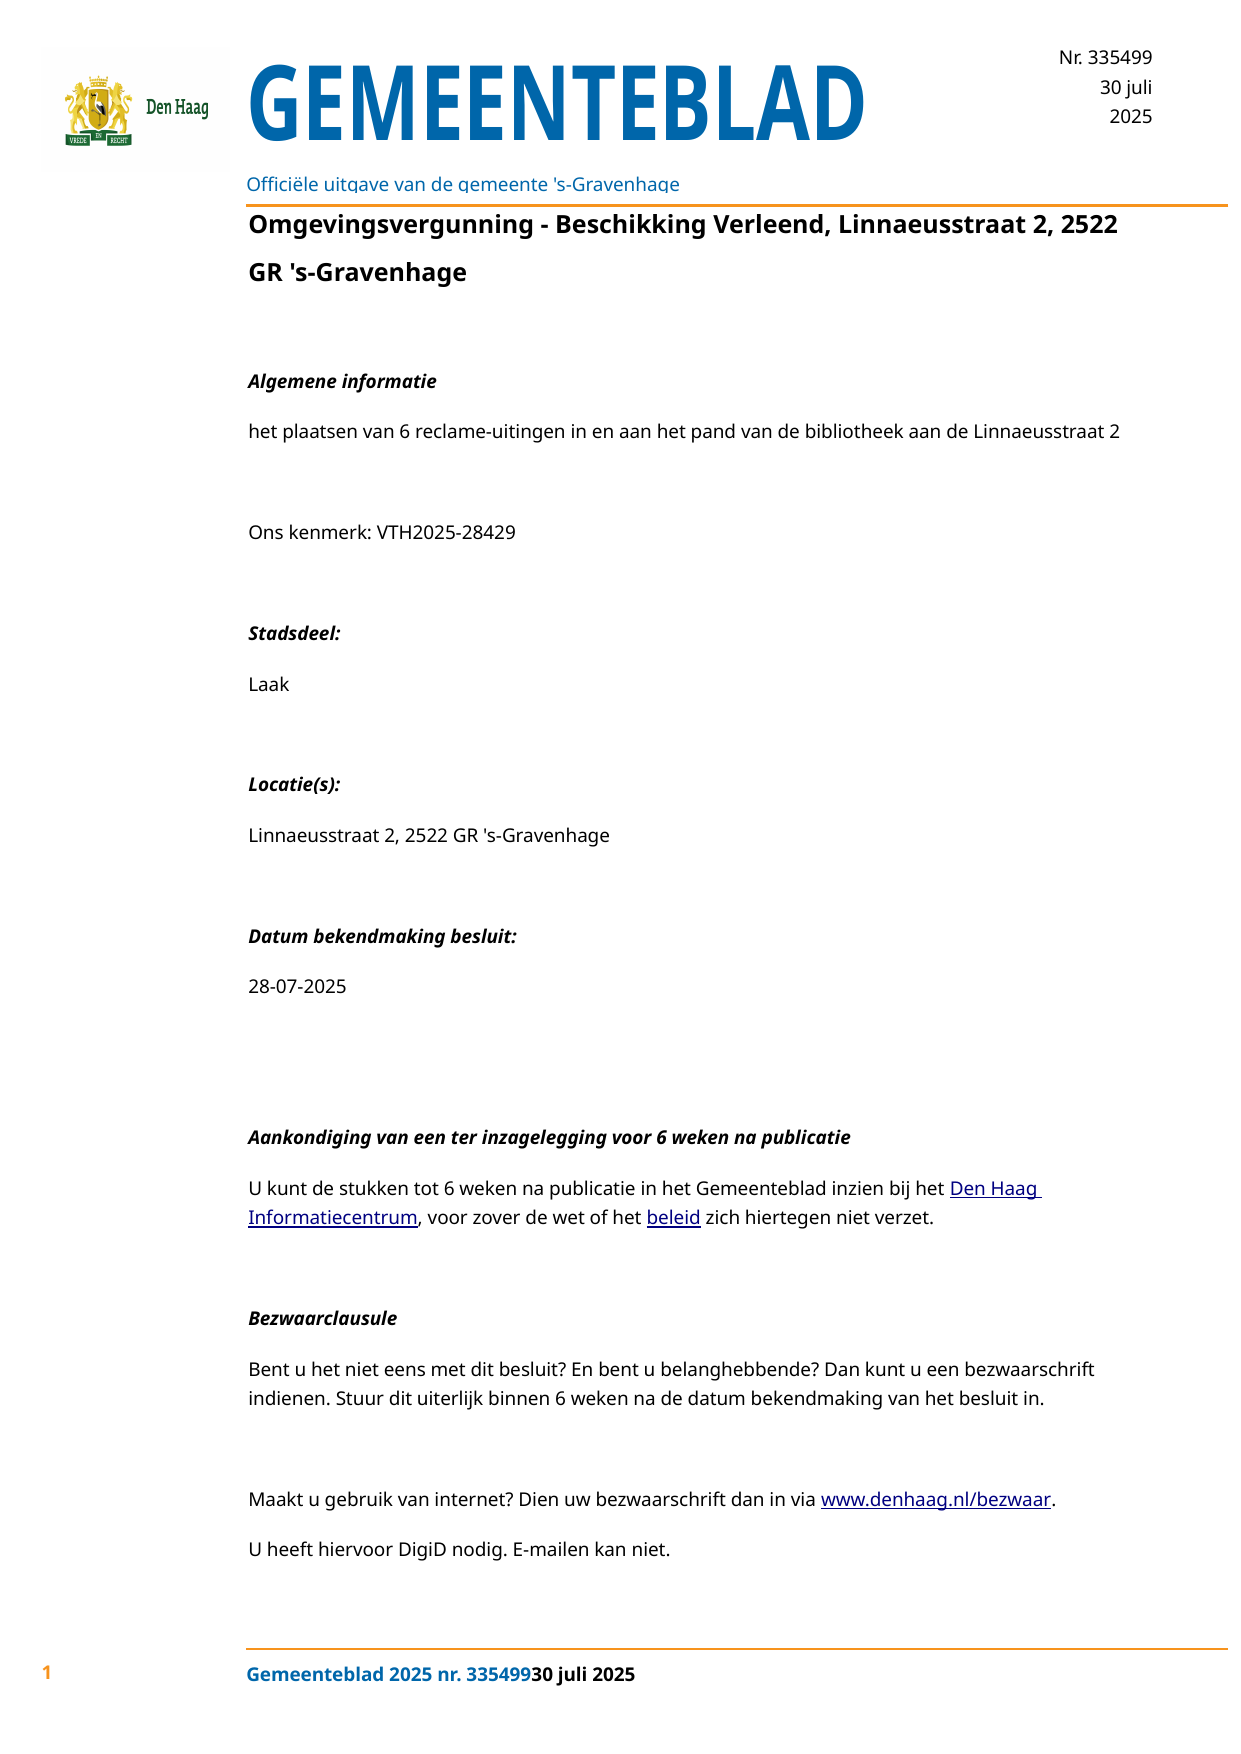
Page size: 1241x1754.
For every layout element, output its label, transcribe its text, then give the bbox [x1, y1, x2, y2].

text Bent u het niet eens met dit besluit? En bent u belanghebbende? Dan kunt u een bezwaarschrift indienen. Stuur dit uiterlijk binnen 6 weken na de datum bekendmaking van het besluit in. [248, 1356, 1152, 1411]
text Maakt u gebruik van internet? Dien uw bezwaarschrift dan in via www.denhaag.nl/bezwaar. [248, 1486, 1152, 1512]
text U kunt de stukken tot 6 weken na publicatie in het Gemeenteblad inzien bij het Den Haag Informatiecentrum, voor zover de wet of het beleid zich hiertegen niet verzet. [248, 1175, 1152, 1230]
text het plaatsen van 6 reclame-uitingen in en aan het pand van de bibliotheek aan de Linnaeusstraat 2 [248, 419, 1152, 444]
text Ons kenmerk: VTH2025-28429 [248, 519, 1152, 545]
text Omgevingsvergunning - Beschikking Verleend, Linnaeusstraat 2, 2522 GR 's-Gravenhage [248, 207, 1152, 288]
text Locatie(s): [248, 772, 1152, 797]
text Aankondiging van een ter inzagelegging voor 6 weken na publicatie [248, 1124, 1152, 1150]
text U heeft hiervoor DigiD nodig. E-mailen kan niet. [248, 1537, 1152, 1562]
text Datum bekendmaking besluit: [248, 923, 1152, 949]
text Bezwaarclausule [248, 1305, 1152, 1331]
picture [41, 47, 231, 172]
text Stadsdeel: [248, 620, 1152, 646]
text 28-07-2025 [248, 973, 1152, 999]
text Algemene informatie [248, 368, 1152, 394]
text Laak [248, 671, 1152, 697]
text Linnaeusstraat 2, 2522 GR 's-Gravenhage [248, 822, 1152, 848]
